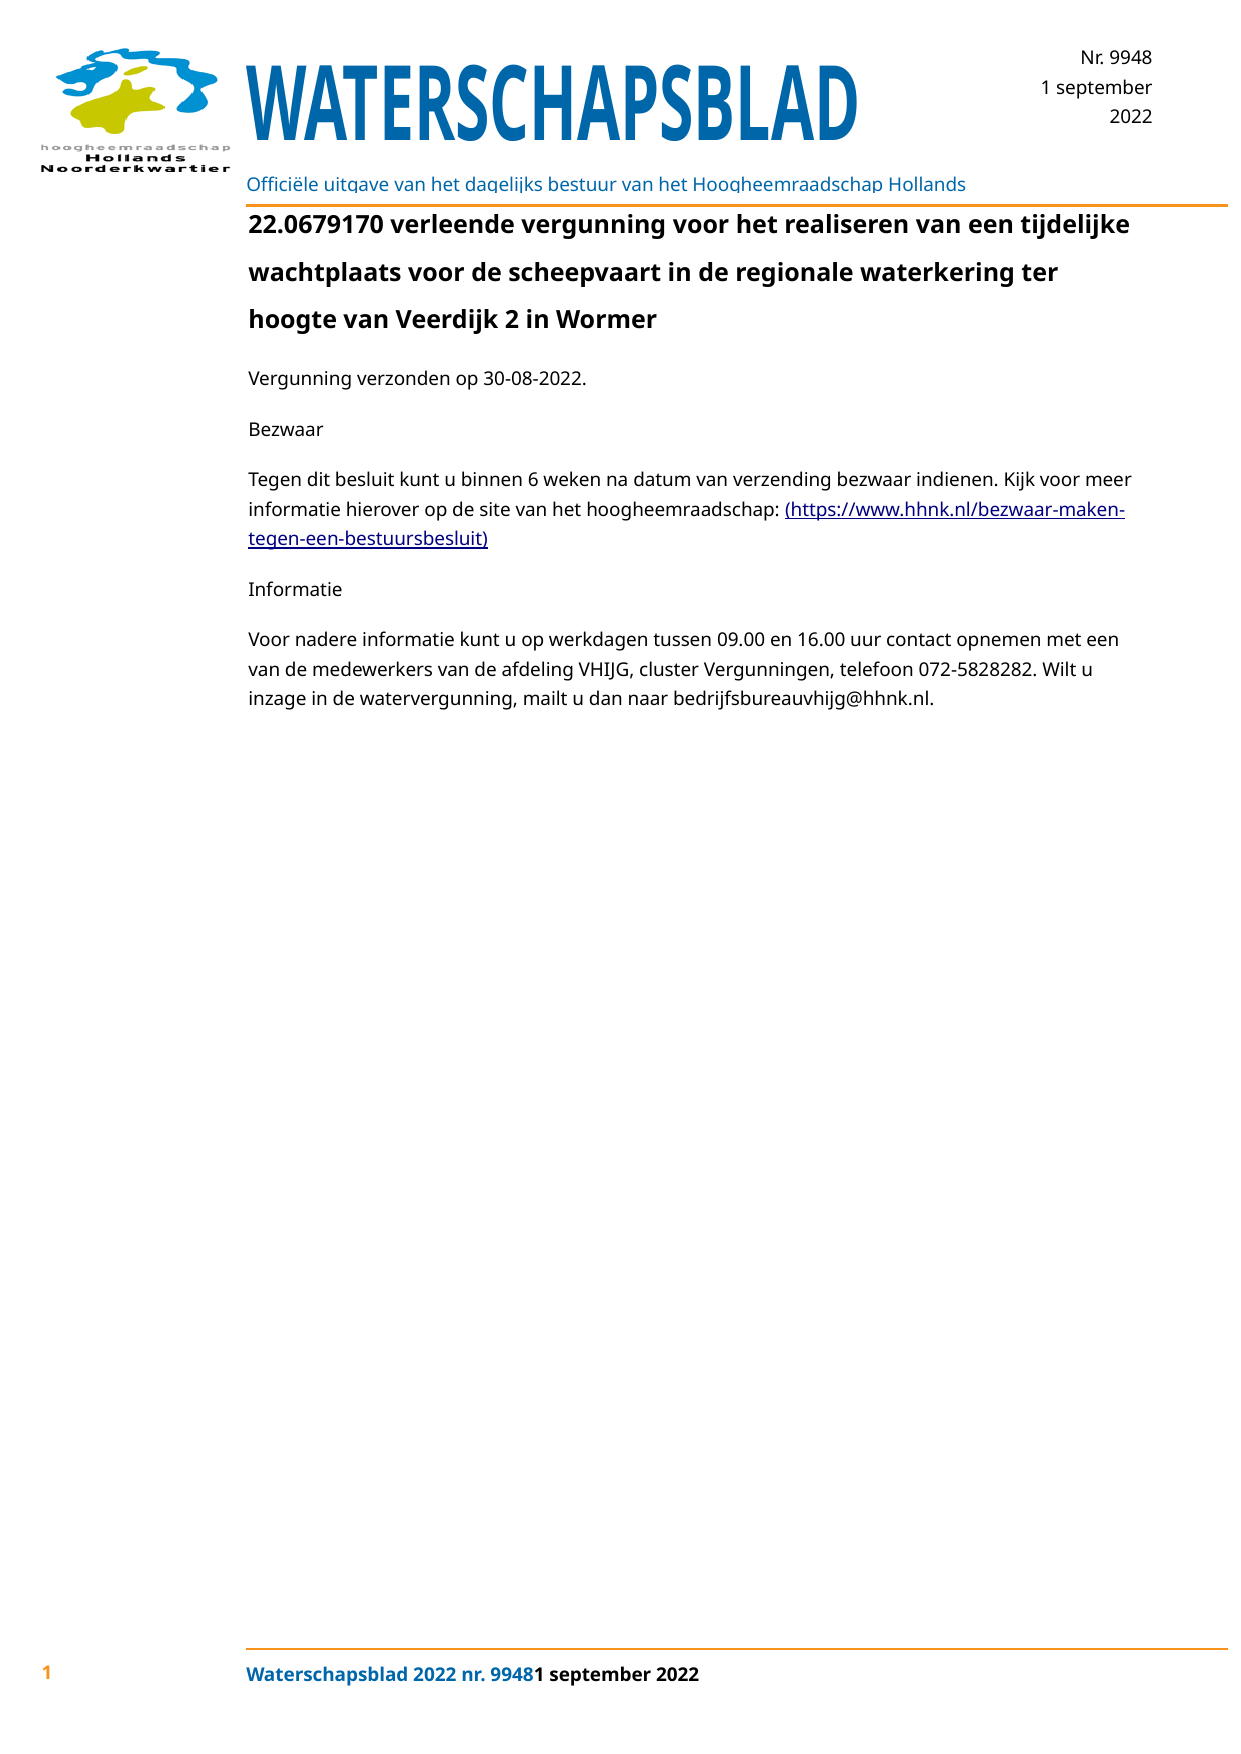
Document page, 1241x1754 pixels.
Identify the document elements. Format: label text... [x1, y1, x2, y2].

text Vergunning verzonden op 30-08-2022. [248, 366, 1152, 391]
text Voor nadere informatie kunt u op werkdagen tussen 09.00 en 16.00 uur contact opnemen met een van de medewerkers van de afdeling VHIJG, cluster Vergunningen, telefoon 072-5828282. Wilt u inzage in de watervergunning, mailt u dan naar bedrijfsbureauvhijg@hhnk.nl. [248, 626, 1152, 711]
text Bezwaar [248, 416, 1152, 442]
picture [41, 47, 231, 172]
text Tegen dit besluit kunt u binnen 6 weken na datum van verzending bezwaar indienen. Kijk voor meer informatie hierover op de site van het hoogheemraadschap: (https://www.hhnk.nl/bezwaar-maken-tegen-een-bestuursbesluit) [248, 466, 1152, 551]
text Informatie [248, 576, 1152, 602]
text 22.0679170 verleende vergunning voor het realiseren van een tijdelijke wachtplaats voor de scheepvaart in de regionale waterkering ter hoogte van Veerdijk 2 in Wormer [248, 207, 1152, 336]
